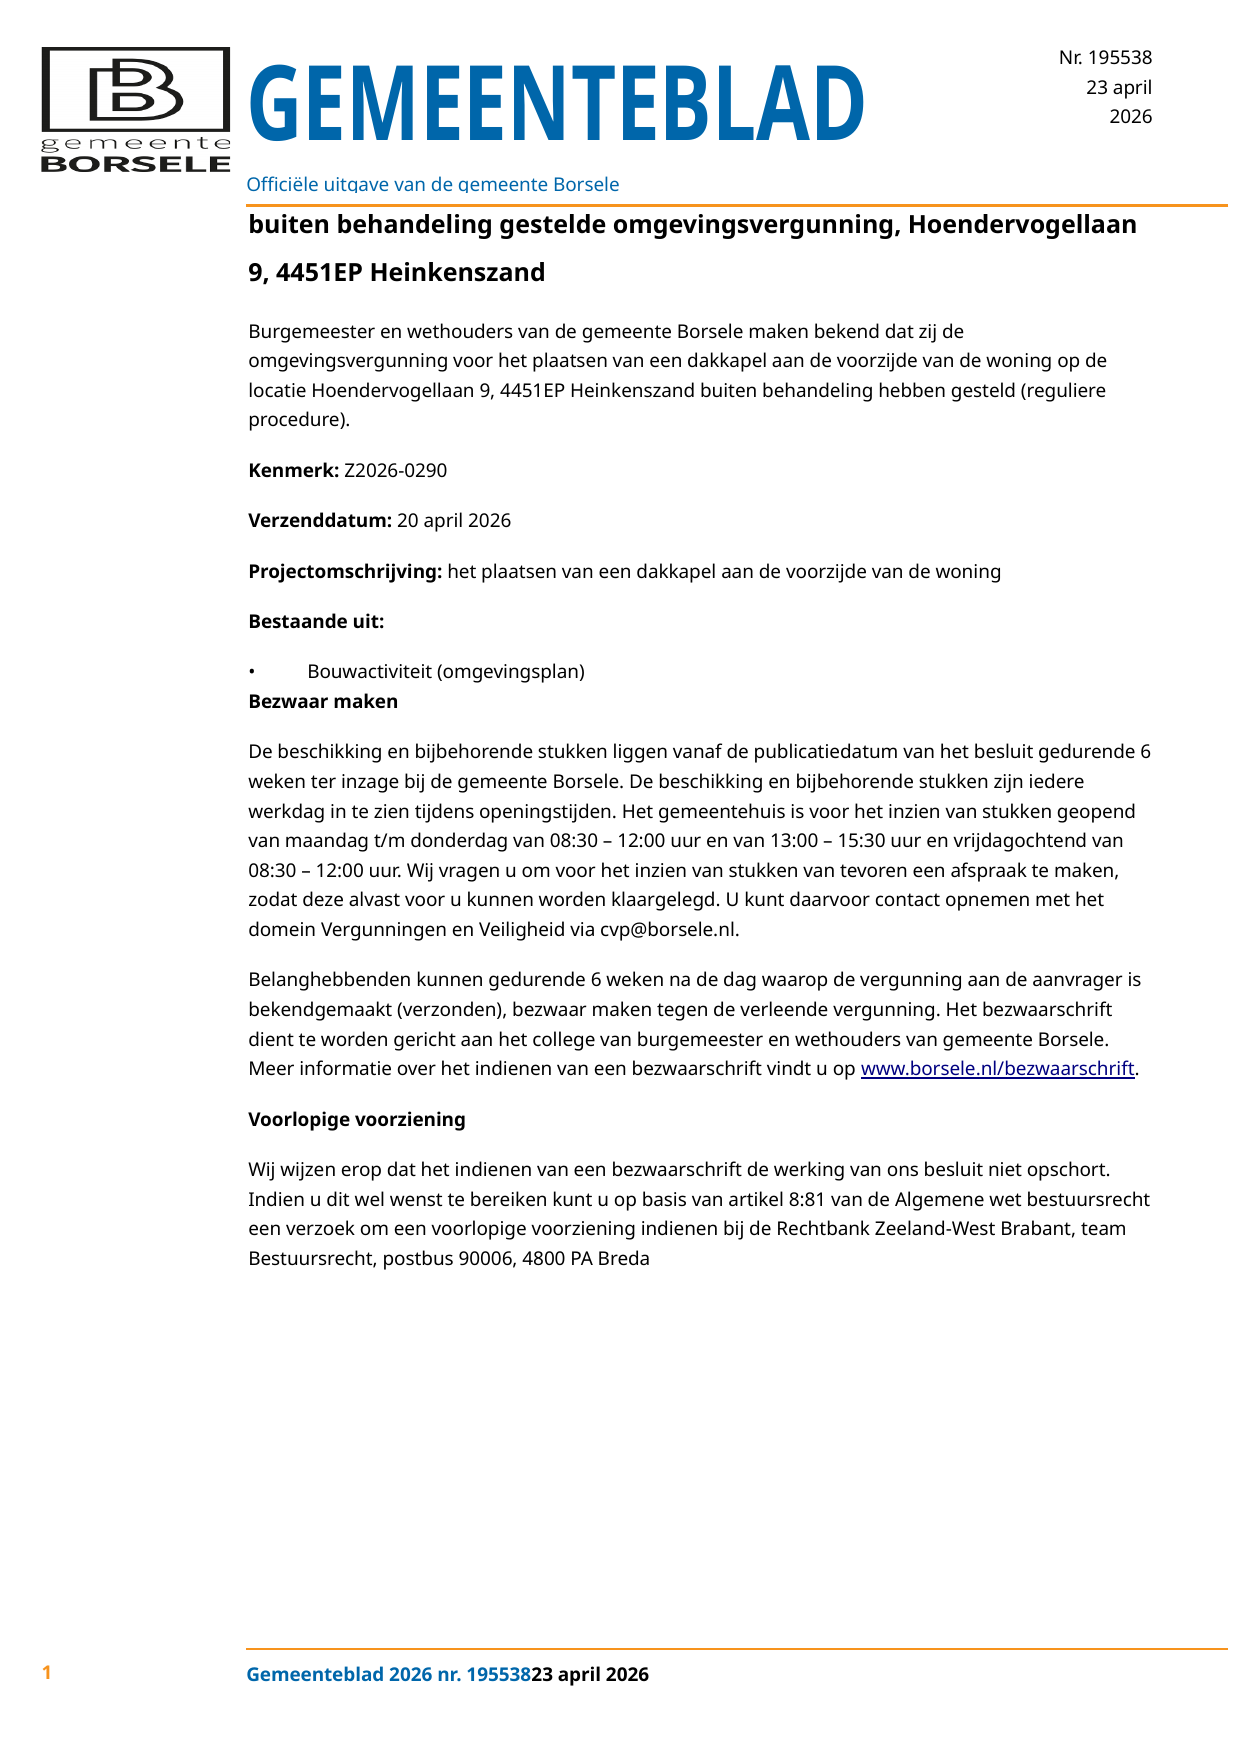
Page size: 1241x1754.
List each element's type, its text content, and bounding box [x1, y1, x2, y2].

text Bestaande uit: [248, 608, 1152, 634]
text Belanghebbenden kunnen gedurende 6 weken na de dag waarop de vergunning aan de aanvrager is bekendgemaakt (verzonden), bezwaar maken tegen de verleende vergunning. Het bezwaarschrift dient te worden gericht aan het college van burgemeester en wethouders van gemeente Borsele. Meer informatie over het indienen van een bezwaarschrift vindt u op www.borsele.nl/bezwaarschrift. [248, 967, 1152, 1081]
text Bezwaar maken [248, 688, 1152, 714]
picture [41, 47, 231, 172]
text Wij wijzen erop dat het indienen van een bezwaarschrift de werking van ons besluit niet opschort. Indien u dit wel wenst te bereiken kunt u op basis van artikel 8:81 van de Algemene wet bestuursrecht een verzoek om een voorlopige voorziening indienen bij de Rechtbank Zeeland-West Brabant, team Bestuursrecht, postbus 90006, 4800 PA Breda [248, 1156, 1152, 1271]
text Verzenddatum: 20 april 2026 [248, 507, 1152, 533]
list Bouwactiviteit (omgevingsplan) [248, 659, 1152, 684]
text buiten behandeling gestelde omgevingsvergunning, Hoendervogellaan 9, 4451EP Heinkenszand [248, 207, 1152, 288]
text De beschikking en bijbehorende stukken liggen vanaf de publicatiedatum van het besluit gedurende 6 weken ter inzage bij de gemeente Borsele. De beschikking en bijbehorende stukken zijn iedere werkdag in te zien tijdens openingstijden. Het gemeentehuis is voor het inzien van stukken geopend van maandag t/m donderdag van 08:30 – 12:00 uur en van 13:00 – 15:30 uur en vrijdagochtend van 08:30 – 12:00 uur. Wij vragen u om voor het inzien van stukken van tevoren een afspraak te maken, zodat deze alvast voor u kunnen worden klaargelegd. U kunt daarvoor contact opnemen met het domein Vergunningen en Veiligheid via cvp@borsele.nl. [248, 739, 1152, 942]
text Voorlopige voorziening [248, 1106, 1152, 1132]
text Kenmerk: Z2026-0290 [248, 457, 1152, 483]
text Burgemeester en wethouders van de gemeente Borsele maken bekend dat zij de omgevingsvergunning voor het plaatsen van een dakkapel aan de voorzijde van de woning op de locatie Hoendervogellaan 9, 4451EP Heinkenszand buiten behandeling hebben gesteld (reguliere procedure). [248, 318, 1152, 432]
text Projectomschrijving: het plaatsen van een dakkapel aan de voorzijde van de woning [248, 558, 1152, 584]
